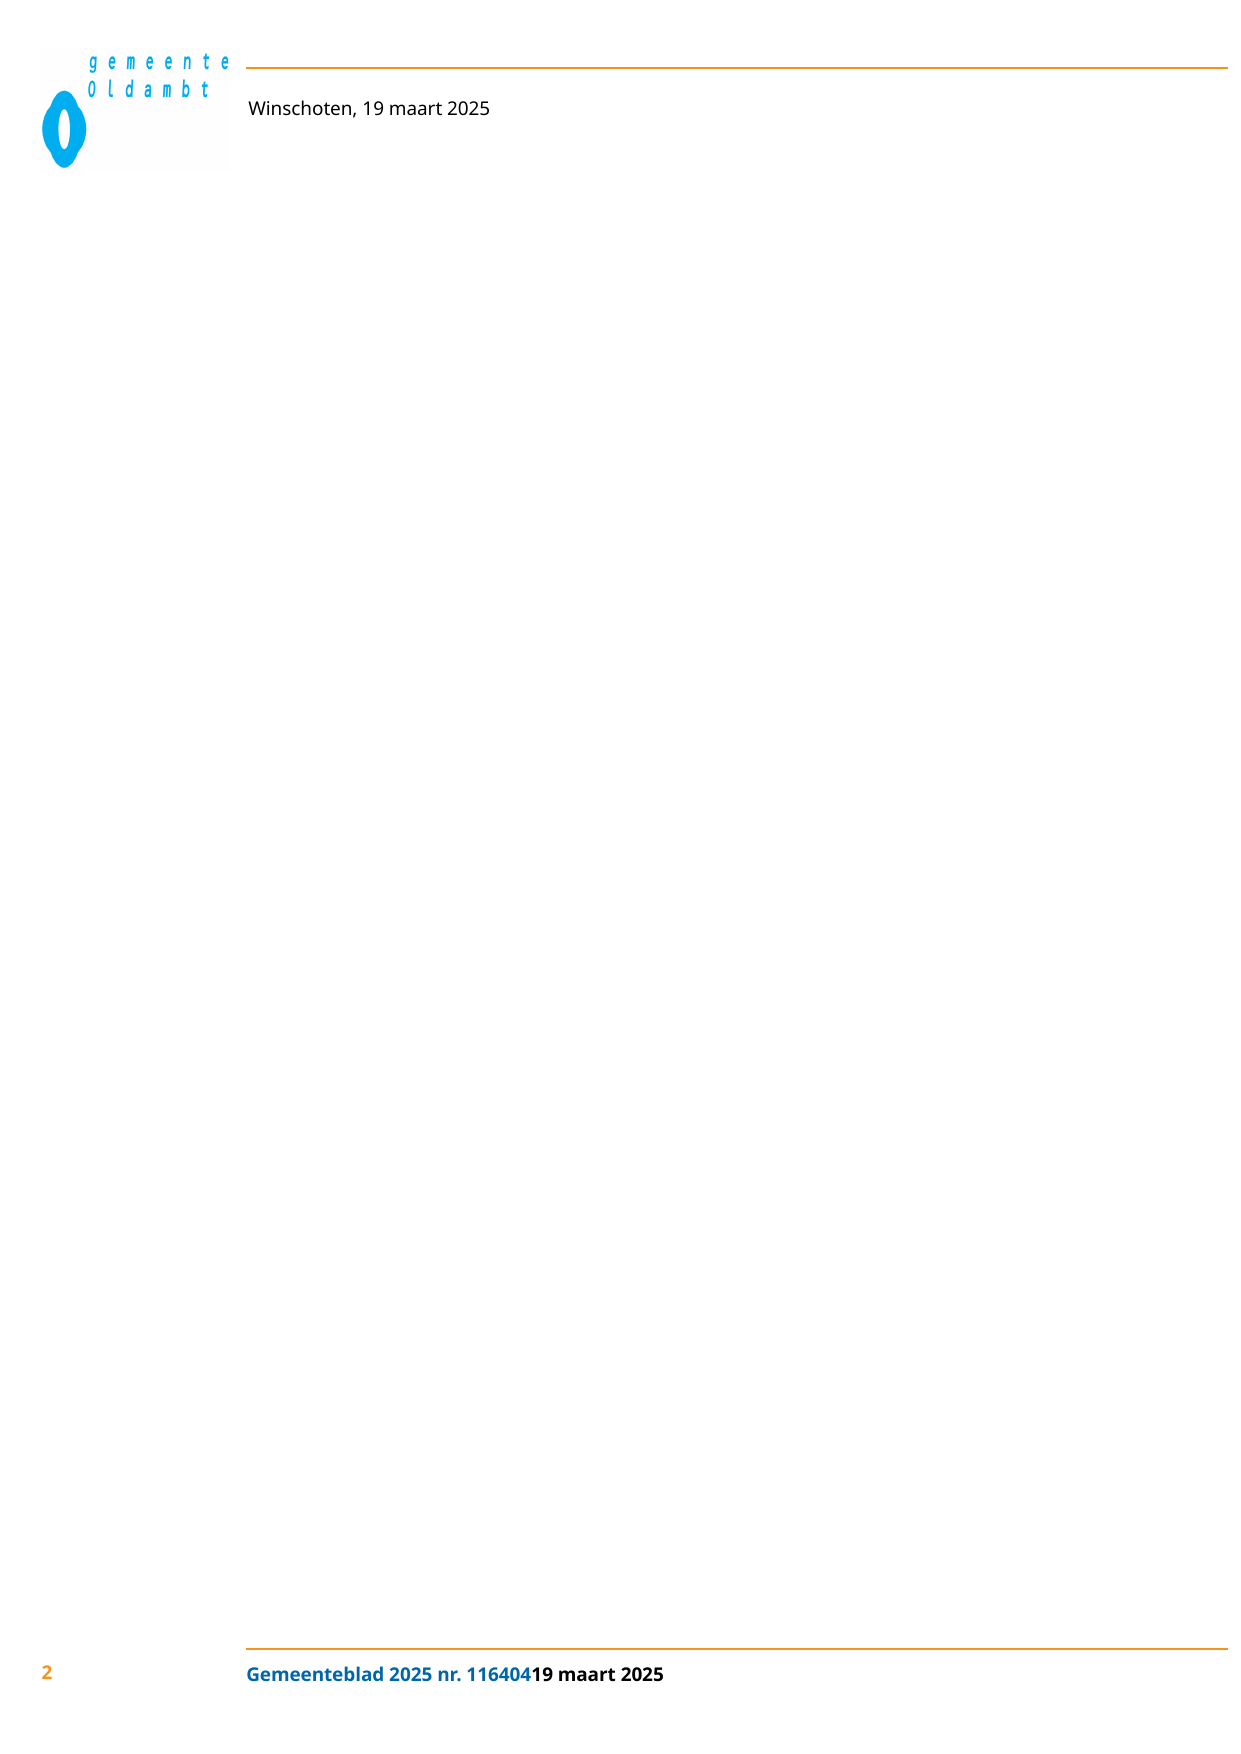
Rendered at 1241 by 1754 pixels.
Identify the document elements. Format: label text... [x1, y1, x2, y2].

picture [41, 47, 231, 172]
text Winschoten, 19 maart 2025 [248, 95, 1152, 121]
